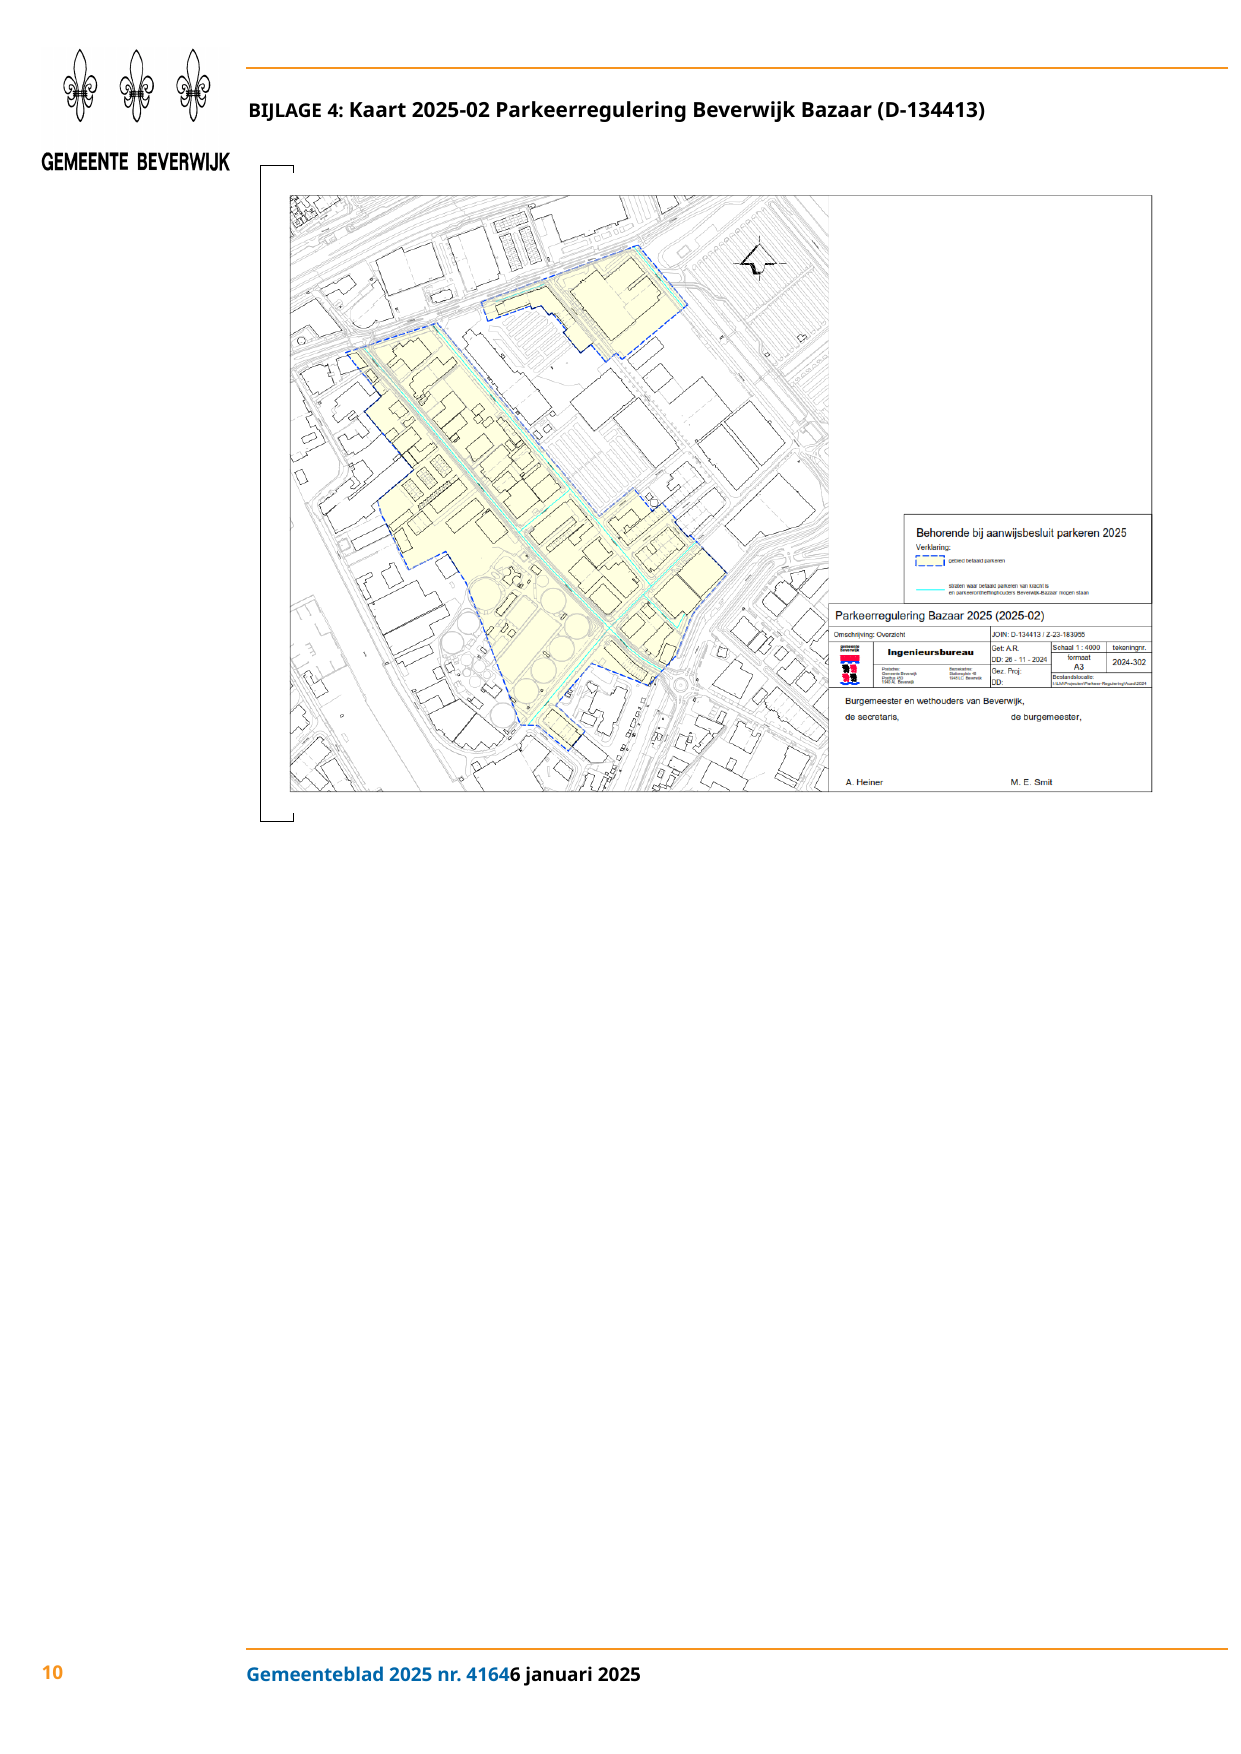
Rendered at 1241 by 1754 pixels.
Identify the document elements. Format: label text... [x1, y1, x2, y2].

picture [268, 173, 1173, 813]
text BIJLAGE 4: Kaart 2025-02 Parkeerregulering Beverwijk Bazaar (D-134413) [248, 95, 1152, 123]
picture [41, 47, 231, 172]
